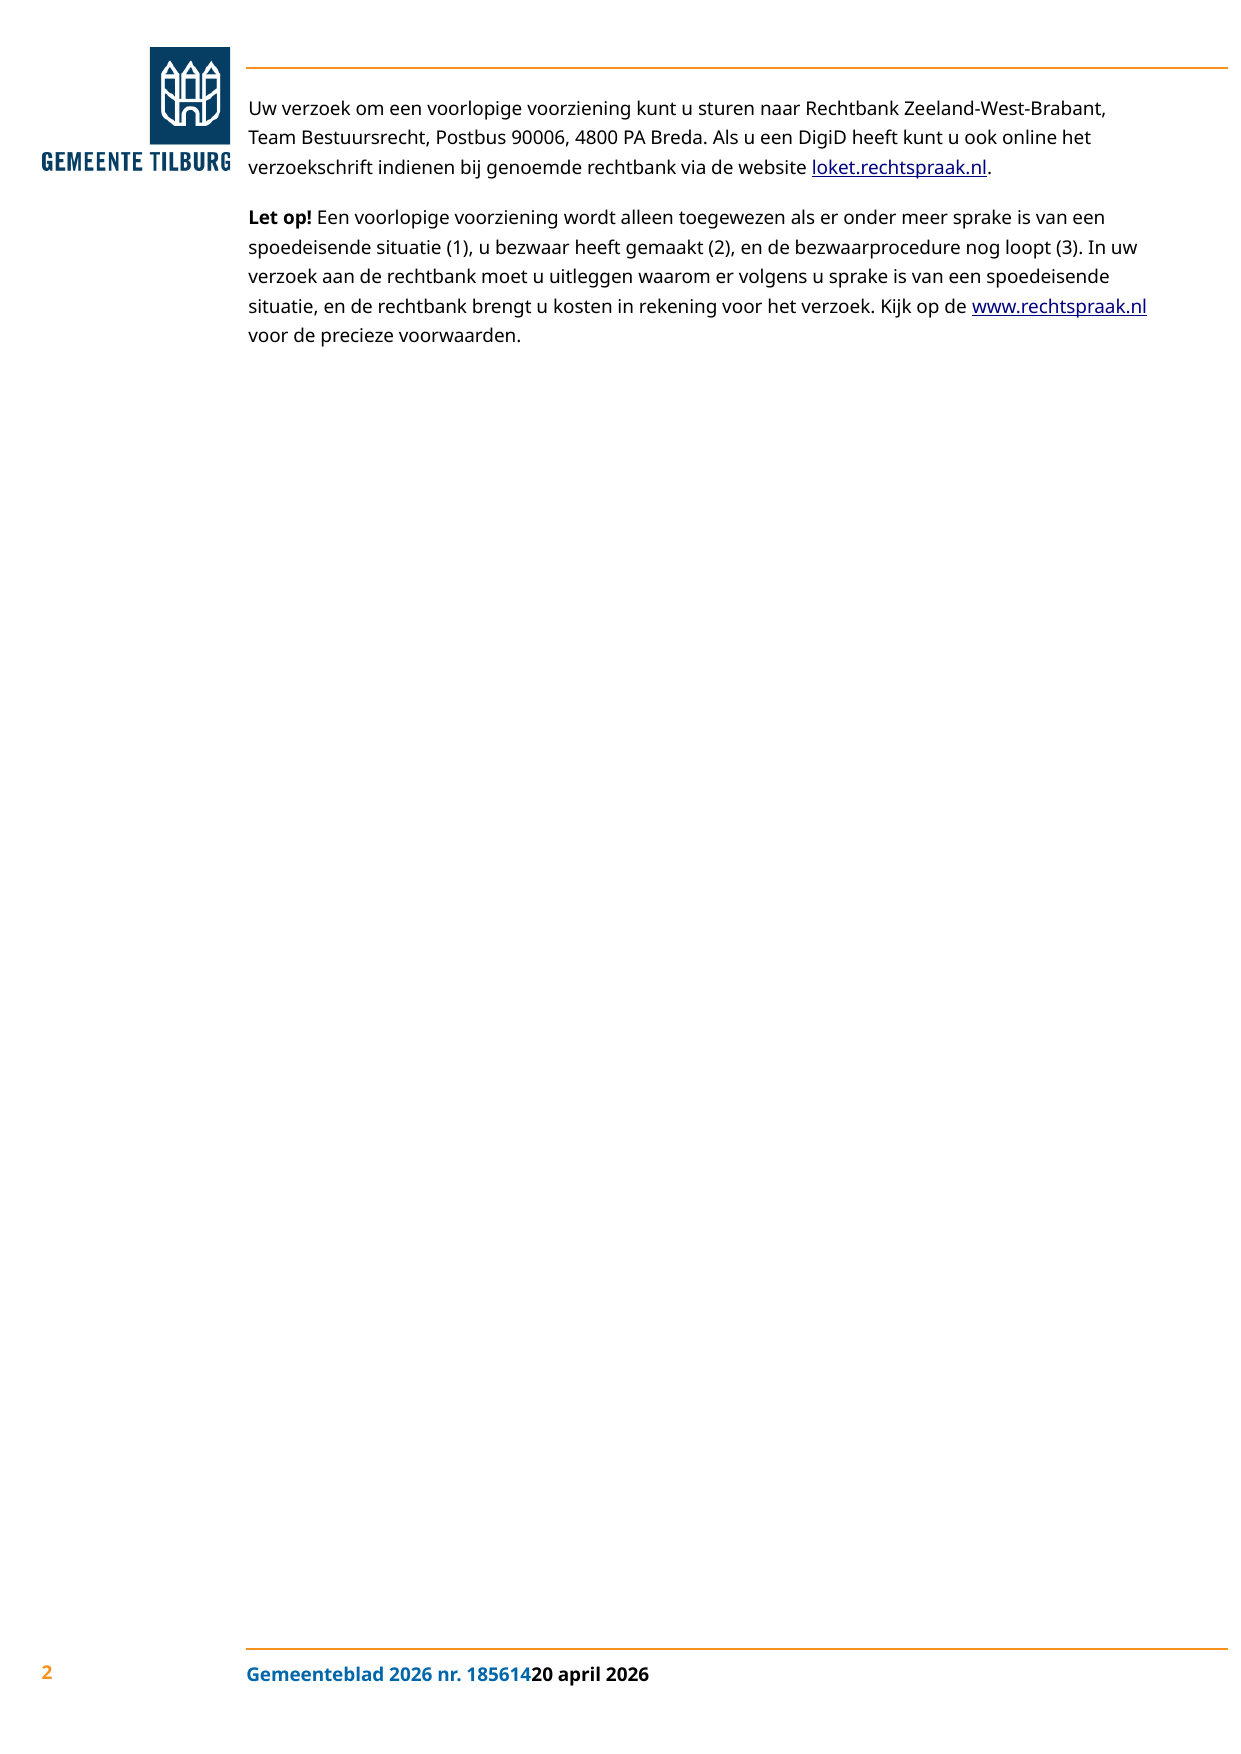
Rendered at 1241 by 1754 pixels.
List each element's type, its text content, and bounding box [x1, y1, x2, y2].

picture [41, 47, 231, 172]
text Let op! Een voorlopige voorziening wordt alleen toegewezen als er onder meer sprake is van een spoedeisende situatie (1), u bezwaar heeft gemaakt (2), en de bezwaarprocedure nog loopt (3). In uw verzoek aan de rechtbank moet u uitleggen waarom er volgens u sprake is van een spoedeisende situatie, en de rechtbank brengt u kosten in rekening voor het verzoek. Kijk op de www.rechtspraak.nl voor de precieze voorwaarden. [248, 204, 1152, 348]
text Uw verzoek om een voorlopige voorziening kunt u sturen naar Rechtbank Zeeland-West-Brabant, Team Bestuursrecht, Postbus 90006, 4800 PA Breda. Als u een DigiD heeft kunt u ook online het verzoekschrift indienen bij genoemde rechtbank via de website loket.rechtspraak.nl. [248, 95, 1152, 180]
